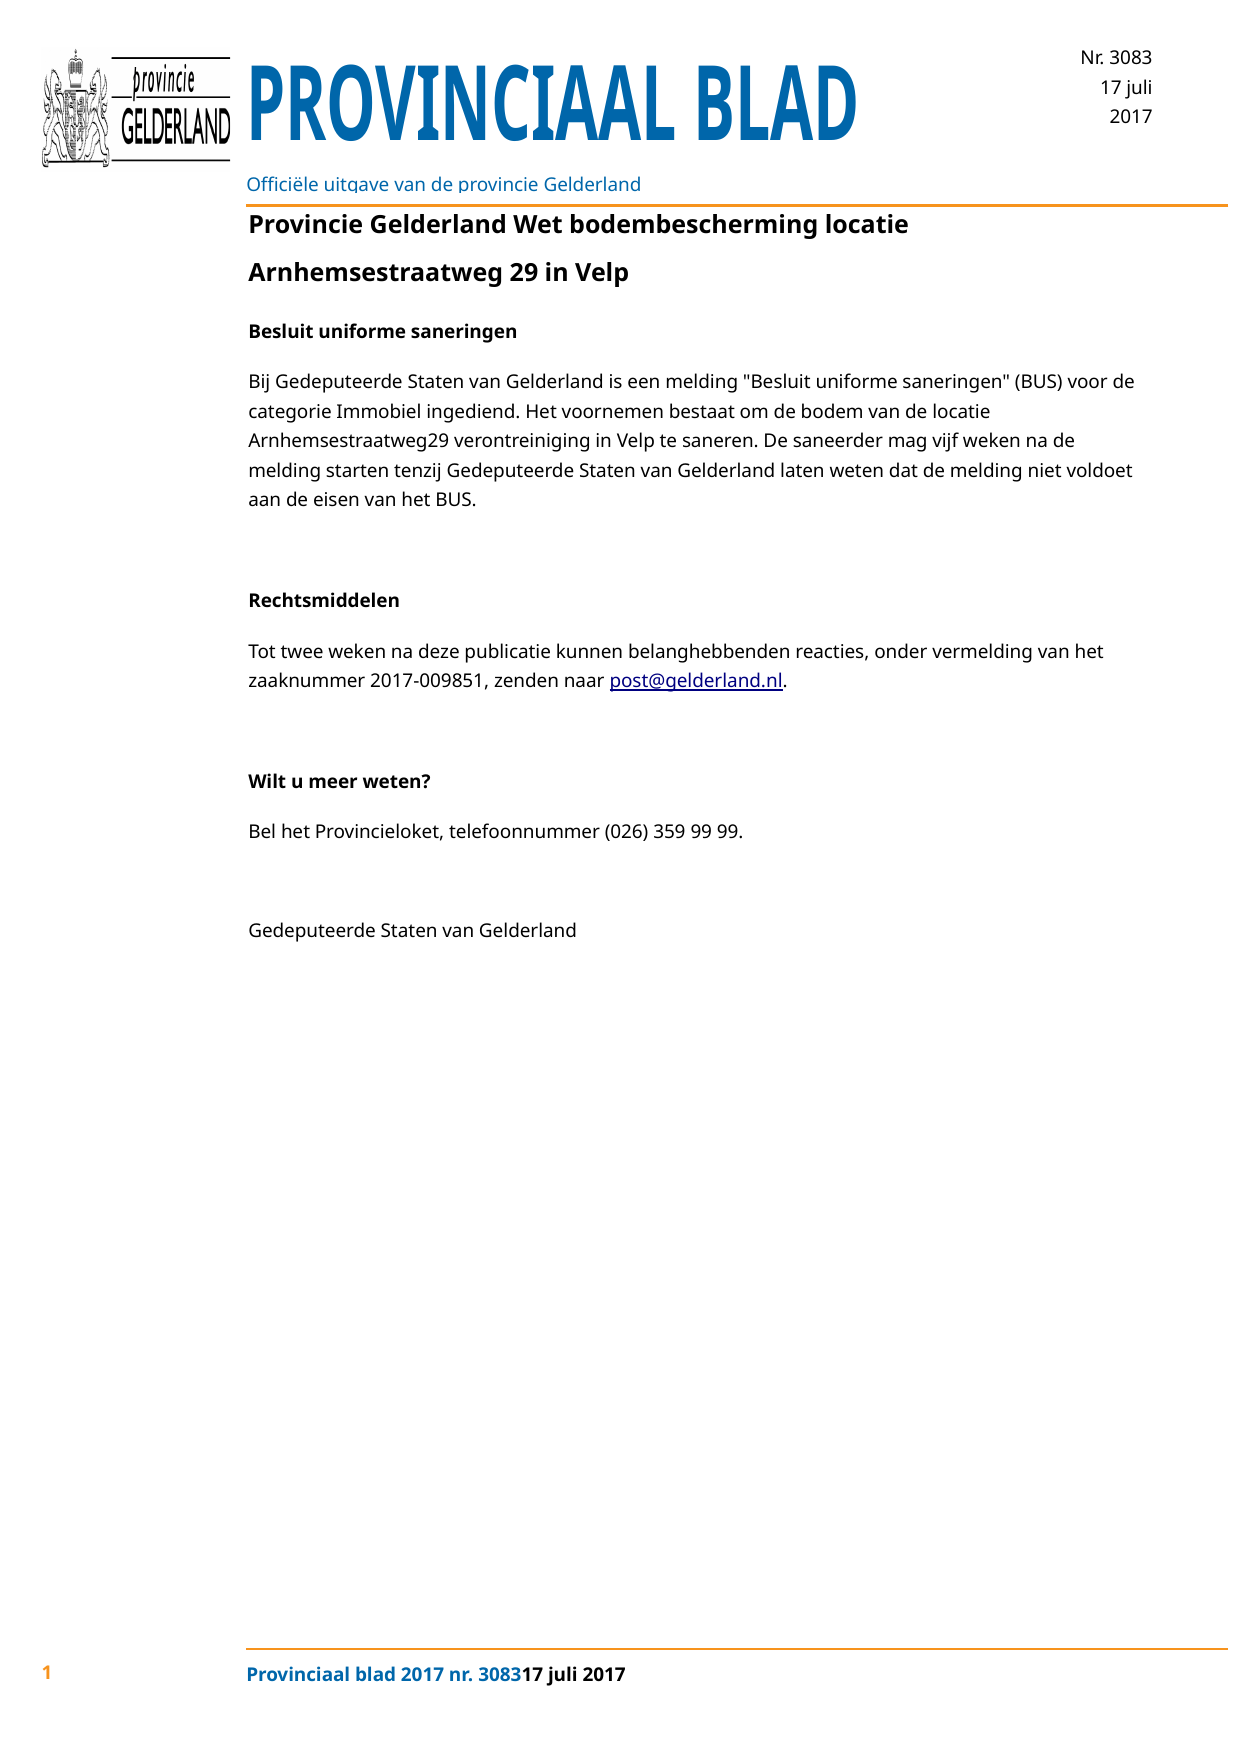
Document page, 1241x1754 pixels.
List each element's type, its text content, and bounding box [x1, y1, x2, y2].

picture [41, 47, 231, 172]
text Wilt u meer weten? [248, 768, 1152, 794]
text Besluit uniforme saneringen [248, 318, 1152, 344]
text Bel het Provincieloket, telefoonnummer (026) 359 99 99. [248, 819, 1152, 844]
text Tot twee weken na deze publicatie kunnen belanghebbenden reacties, onder vermelding van het zaaknummer 2017-009851, zenden naar post@gelderland.nl. [248, 638, 1152, 693]
text Provincie Gelderland Wet bodembescherming locatie Arnhemsestraatweg 29 in Velp [248, 207, 1152, 288]
text Gedeputeerde Staten van Gelderland [248, 917, 1152, 943]
text Bij Gedeputeerde Staten van Gelderland is een melding "Besluit uniforme saneringen" (BUS) voor de categorie Immobiel ingediend. Het voornemen bestaat om de bodem van de locatie Arnhemsestraatweg29 verontreiniging in Velp te saneren. De saneerder mag vijf weken na de melding starten tenzij Gedeputeerde Staten van Gelderland laten weten dat de melding niet voldoet aan de eisen van het BUS. [248, 368, 1152, 512]
text Rechtsmiddelen [248, 587, 1152, 613]
